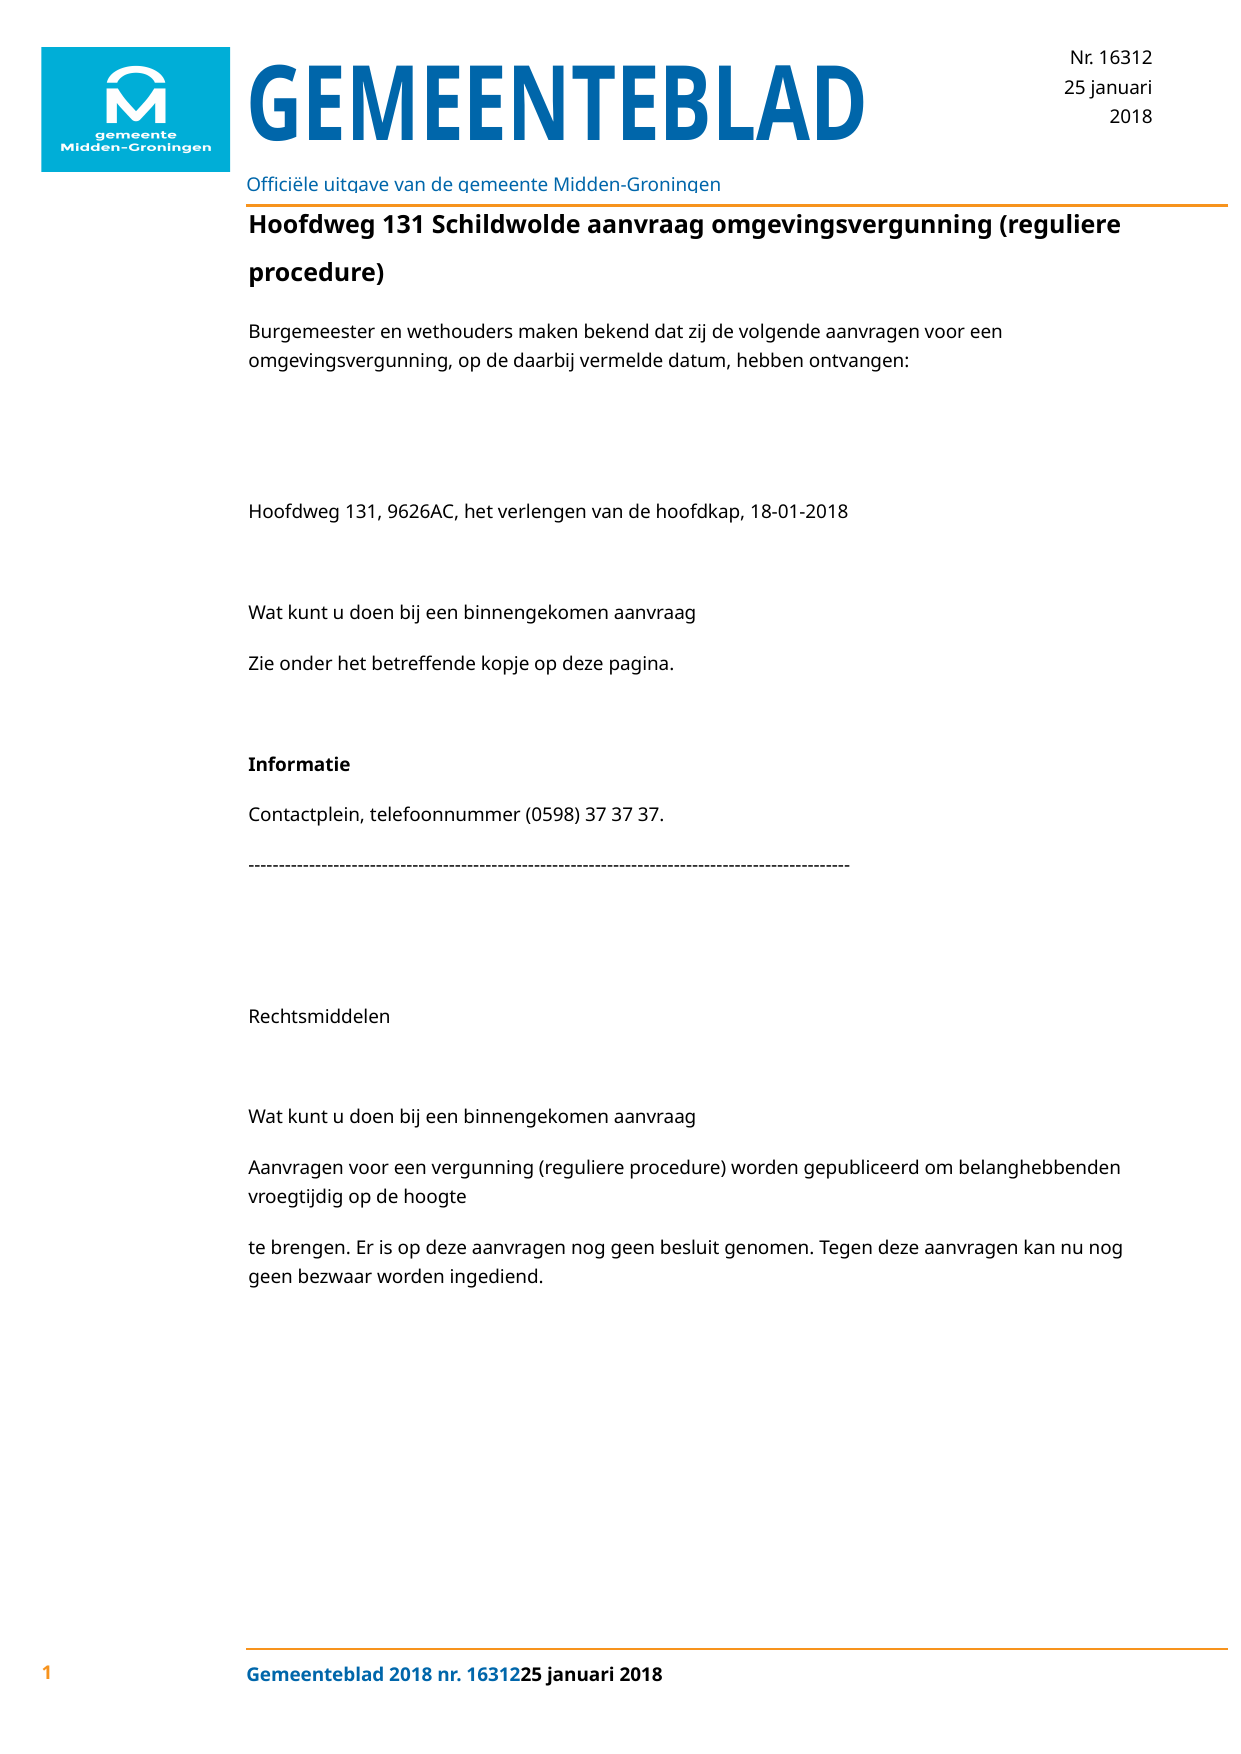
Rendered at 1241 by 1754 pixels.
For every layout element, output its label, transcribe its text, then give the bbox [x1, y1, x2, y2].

picture [107, 89, 165, 122]
text Informatie [248, 751, 1152, 777]
text Wat kunt u doen bij een binnengekomen aanvraag [248, 599, 1152, 625]
text --------------------------------------------------------------------------------------------------- [248, 852, 1152, 877]
text Hoofdweg 131, 9626AC, het verlengen van de hoofdkap, 18-01-2018 [248, 499, 1152, 524]
text Burgemeester en wethouders maken bekend dat zij de volgende aanvragen voor een omgevingsvergunning, op de daarbij vermelde datum, hebben ontvangen: [248, 318, 1152, 373]
picture [108, 66, 164, 82]
text te brengen. Er is op deze aanvragen nog geen besluit genomen. Tegen deze aanvragen kan nu nog geen bezwaar worden ingediend. [248, 1234, 1152, 1289]
text Aanvragen voor een vergunning (reguliere procedure) worden gepubliceerd om belanghebbenden vroegtijdig op de hoogte [248, 1154, 1152, 1209]
text Contactplein, telefoonnummer (0598) 37 37 37. [248, 801, 1152, 827]
text Zie onder het betreffende kopje op deze pagina. [248, 650, 1152, 676]
text Rechtsmiddelen [248, 1003, 1152, 1029]
text Wat kunt u doen bij een binnengekomen aanvraag [248, 1104, 1152, 1129]
text Hoofdweg 131 Schildwolde aanvraag omgevingsvergunning (reguliere procedure) [248, 207, 1152, 288]
picture [184, 146, 190, 153]
